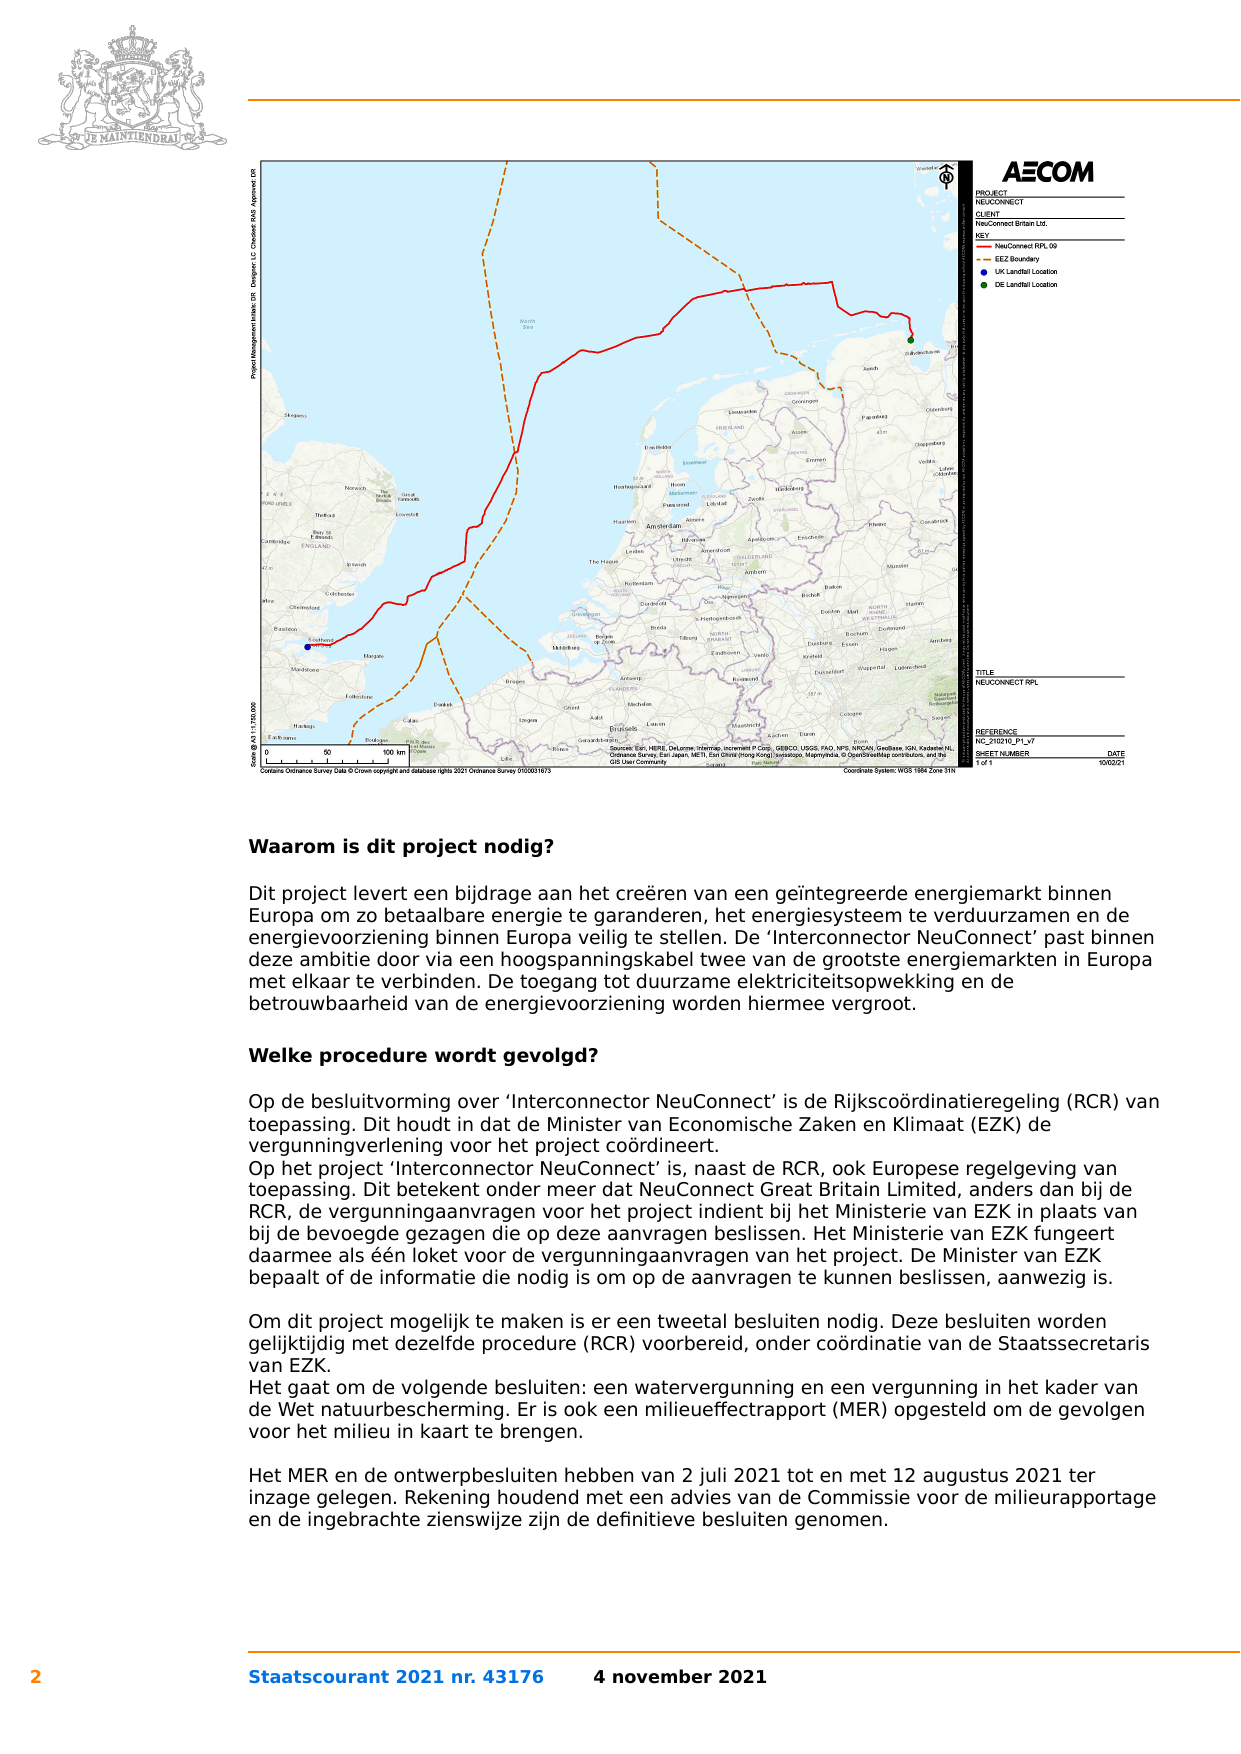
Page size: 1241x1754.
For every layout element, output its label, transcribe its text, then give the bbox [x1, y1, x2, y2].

text Dit project levert een bijdrage aan het creëren van een geïntegreerde energiemarkt binnen Europa om zo betaalbare energie te garanderen, het energiesysteem te verduurzamen en de energievoorziening binnen Europa veilig te stellen. De ‘Interconnector NeuConnect’ past binnen deze ambitie door via een hoogspanningskabel twee van de grootste energiemarkten in Europa met elkaar te verbinden. De toegang tot duurzame elektriciteitsopwekking en de betrouwbaarheid van de energievoorziening worden hiermee vergroot. [248, 883, 1163, 1014]
picture [248, 151, 1134, 784]
subtitle Welke procedure wordt gevolgd? [248, 1044, 1163, 1066]
text Het gaat om de volgende besluiten: een watervergunning en een vergunning in het kader van de Wet natuurbescherming. Er is ook een milieueffectrapport (MER) opgesteld om de gevolgen voor het milieu in kaart te brengen. [248, 1377, 1163, 1443]
subtitle Waarom is dit project nodig? [248, 836, 1163, 858]
text Op het project ‘Interconnector NeuConnect’ is, naast de RCR, ook Europese regelgeving van toepassing. Dit betekent onder meer dat NeuConnect Great Britain Limited, anders dan bij de RCR, de vergunningaanvragen voor het project indient bij het Ministerie van EZK in plaats van bij de bevoegde gezagen die op deze aanvragen beslissen. Het Ministerie van EZK fungeert daarmee als één loket voor de vergunningaanvragen van het project. De Minister van EZK bepaalt of de informatie die nodig is om op de aanvragen te kunnen beslissen, aanwezig is. [248, 1157, 1163, 1289]
text Het MER en de ontwerpbesluiten hebben van 2 juli 2021 tot en met 12 augustus 2021 ter inzage gelegen. Rekening houdend met een advies van de Commissie voor de milieurapportage en de ingebrachte zienswijze zijn de definitieve besluiten genomen. [248, 1465, 1163, 1531]
picture [38, 25, 227, 150]
text Op de besluitvorming over ‘Interconnector NeuConnect’ is de Rijkscoördinatieregeling (RCR) van toepassing. Dit houdt in dat de Minister van Economische Zaken en Klimaat (EZK) de vergunningverlening voor het project coördineert. [248, 1091, 1163, 1157]
text Om dit project mogelijk te maken is er een tweetal besluiten nodig. Deze besluiten worden gelijktijdig met dezelfde procedure (RCR) voorbereid, onder coördinatie van de Staatssecretaris van EZK. [248, 1311, 1163, 1377]
